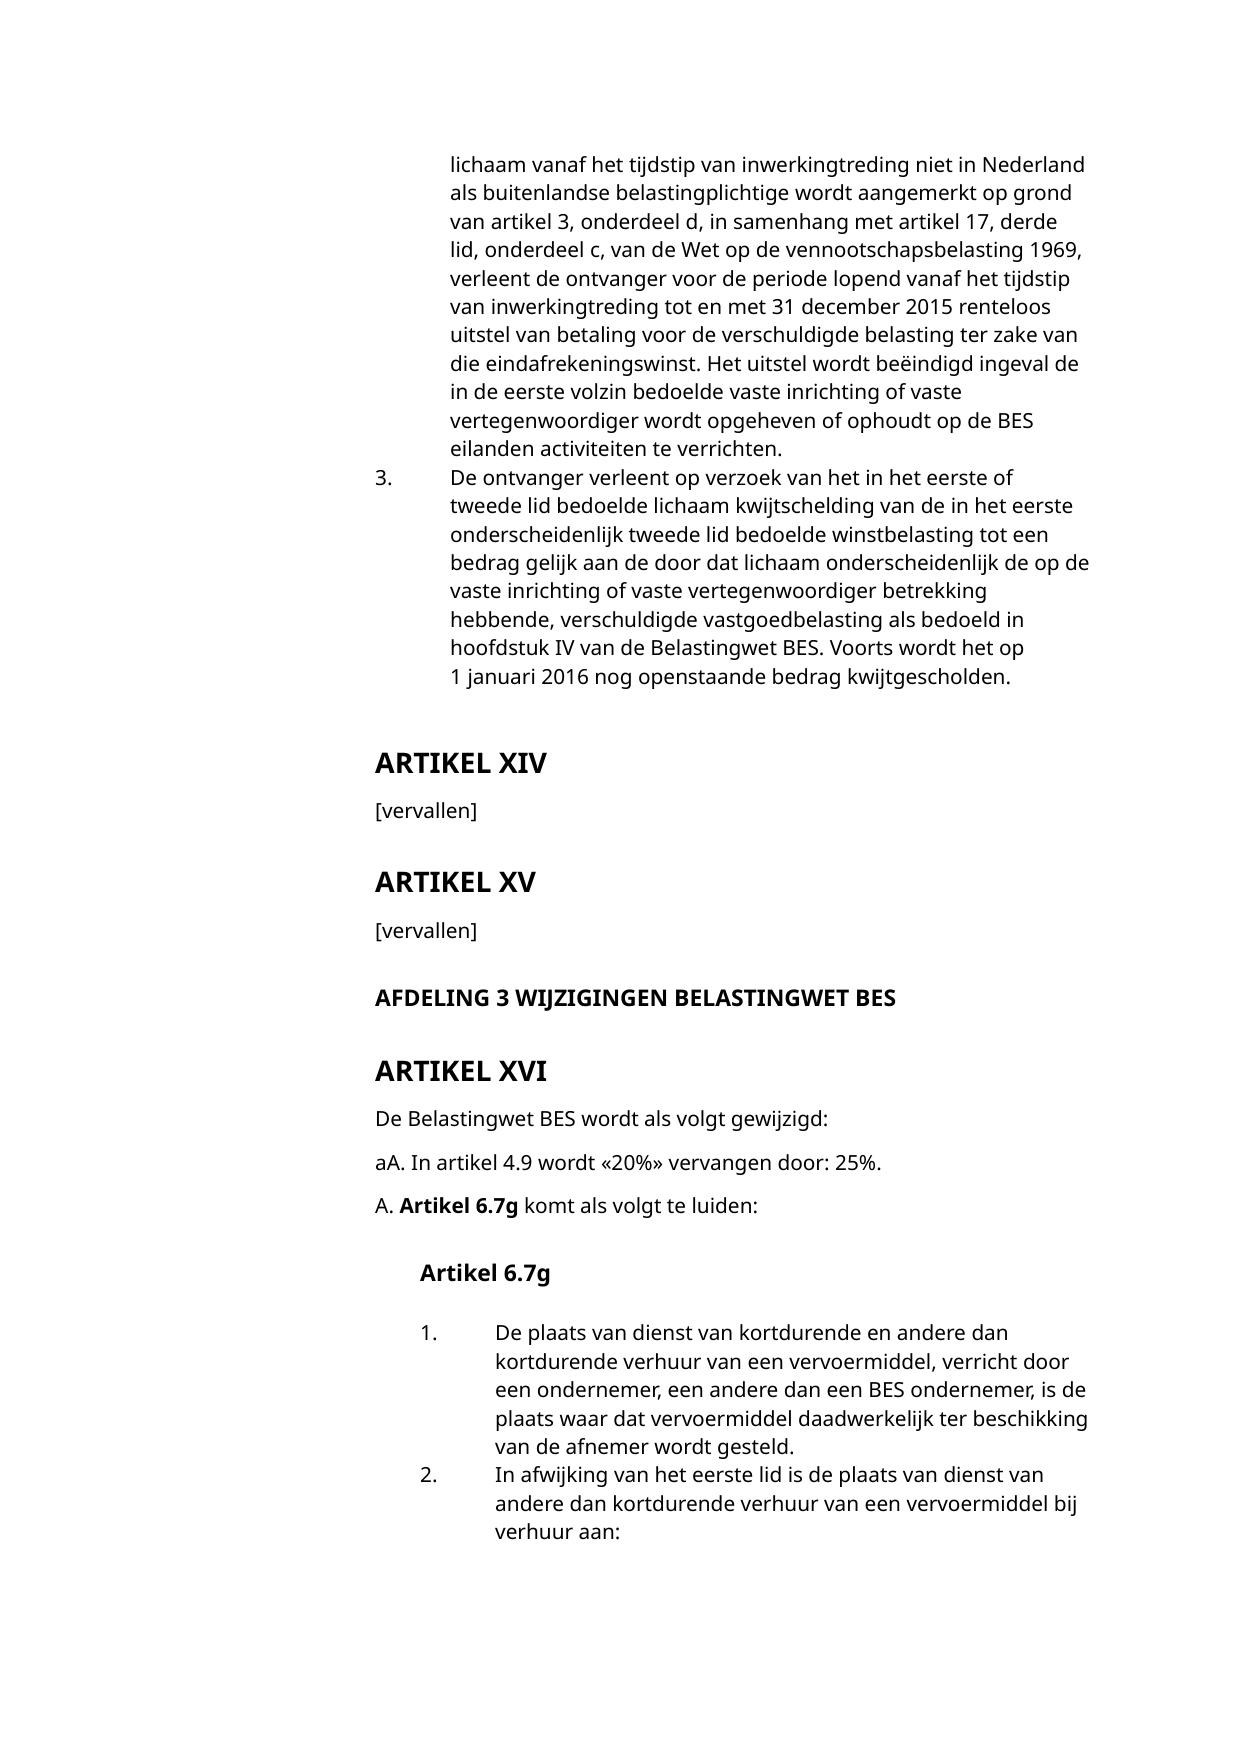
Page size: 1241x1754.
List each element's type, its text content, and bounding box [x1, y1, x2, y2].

text De Belastingwet BES wordt als volgt gewijzigd: [375, 1104, 1090, 1133]
text aA. In artikel 4.9 wordt «20%» vervangen door: 25%. [375, 1148, 1090, 1176]
list In afwijking van het eerste lid is de plaats van dienst van andere dan kortdurende verhuur van een vervoermiddel bij verhuur aan: [420, 1461, 1090, 1546]
text A. Artikel 6.7g komt als volgt te luiden: [375, 1191, 1090, 1220]
text [vervallen] [375, 916, 1090, 944]
list De plaats van dienst van kortdurende en andere dan kortdurende verhuur van een vervoermiddel, verricht door een ondernemer, een andere dan een BES ondernemer, is de plaats waar dat vervoermiddel daadwerkelijk ter beschikking van de afnemer wordt gesteld. [420, 1318, 1090, 1461]
subtitle AFDELING 3 WIJZIGINGEN BELASTINGWET BES [375, 982, 1090, 1013]
list lichaam vanaf het tijdstip van inwerkingtreding niet in Nederland als buitenlandse belastingplichtige wordt aangemerkt op grond van artikel 3, onderdeel d, in samenhang met artikel 17, derde lid, onderdeel c, van de Wet op de vennootschapsbelasting 1969, verleent de ontvanger voor de periode lopend vanaf het tijdstip van inwerkingtreding tot en met 31 december 2015 renteloos uitstel van betaling voor de verschuldigde belasting ter zake van die eindafrekeningswinst. Het uitstel wordt beëindigd ingeval de in de eerste volzin bedoelde vaste inrichting of vaste vertegenwoordiger wordt opgeheven of ophoudt op de BES eilanden activiteiten te verrichten. [375, 150, 1090, 463]
list De ontvanger verleent op verzoek van het in het eerste of tweede lid bedoelde lichaam kwijtschelding van de in het eerste onderscheidenlijk tweede lid bedoelde winstbelasting tot een bedrag gelijk aan de door dat lichaam onderscheidenlijk de op de vaste inrichting of vaste vertegenwoordiger betrekking hebbende, verschuldigde vastgoedbelasting als bedoeld in hoofdstuk IV van de Belastingwet BES. Voorts wordt het op 1 januari 2016 nog openstaande bedrag kwijtgescholden. [375, 463, 1090, 690]
text [vervallen] [375, 796, 1090, 825]
subtitle ARTIKEL XV [375, 862, 1090, 901]
subtitle ARTIKEL XVI [375, 1051, 1090, 1089]
subtitle Artikel 6.7g [420, 1257, 1090, 1288]
subtitle ARTIKEL XIV [375, 743, 1090, 781]
